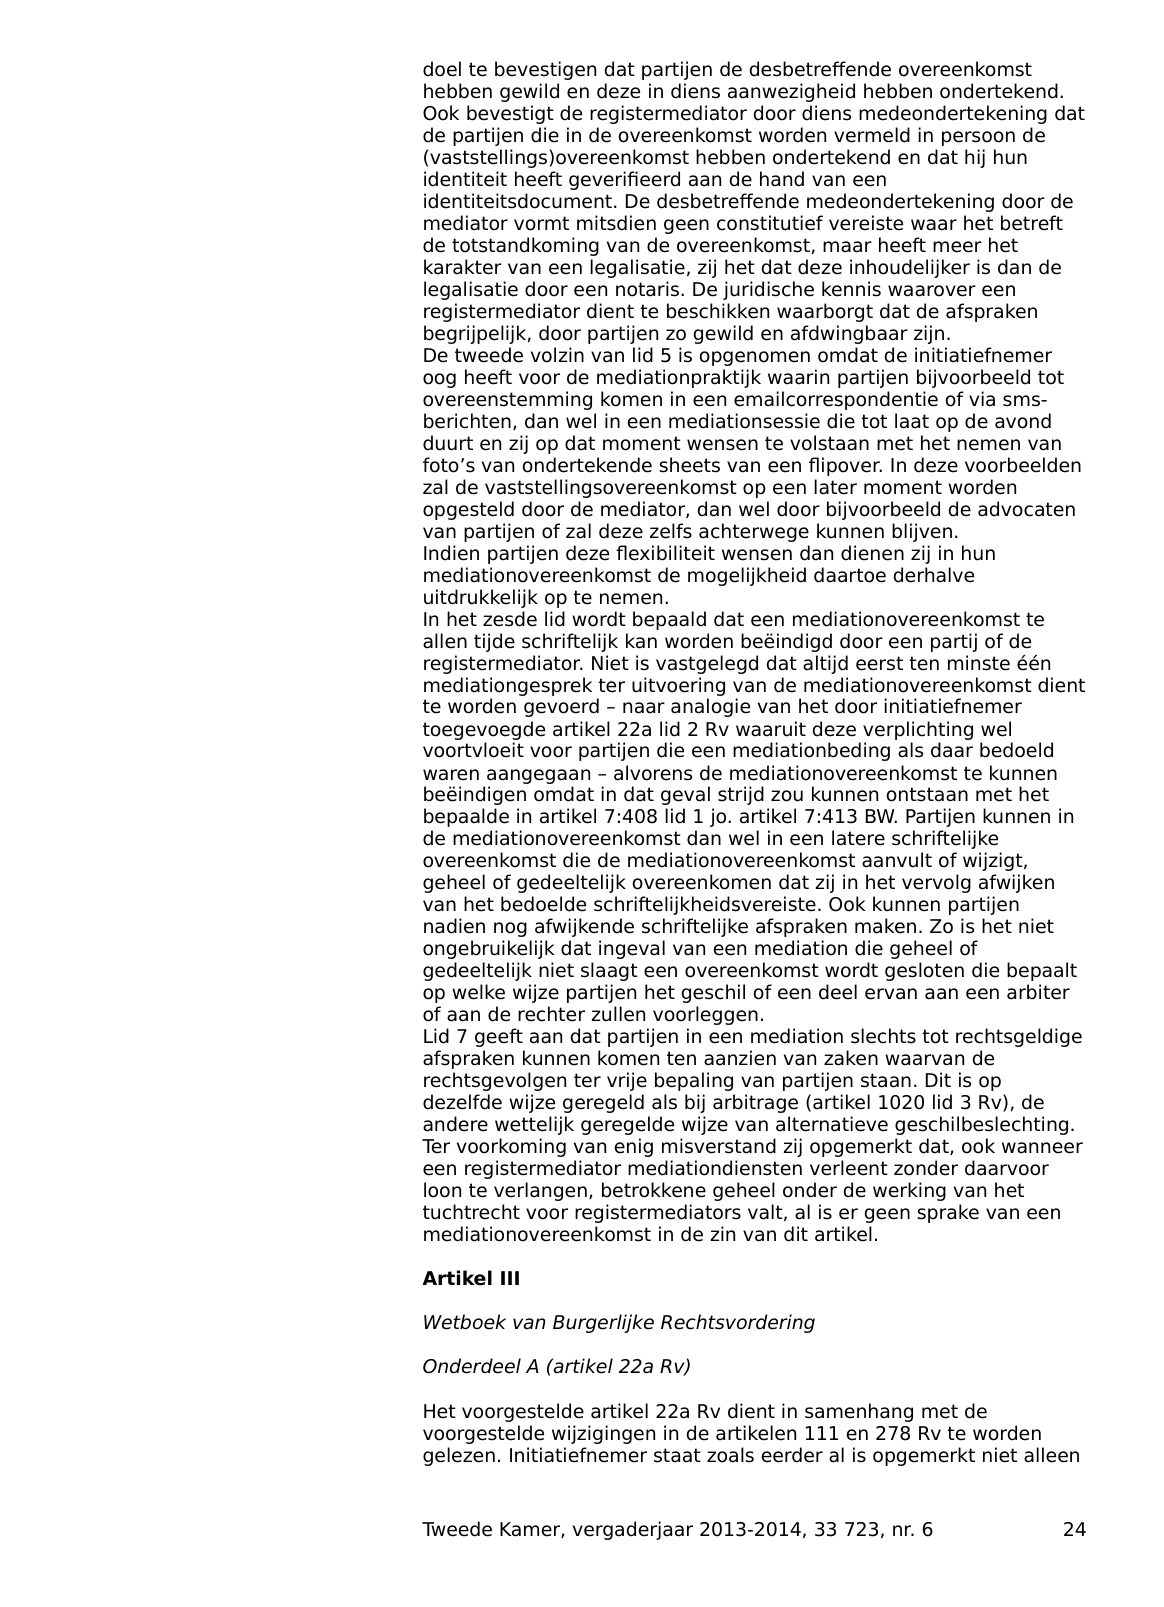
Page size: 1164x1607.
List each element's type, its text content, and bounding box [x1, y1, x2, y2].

subtitle Wetboek van Burgerlijke Rechtsvordering [422, 1312, 1087, 1334]
text De tweede volzin van lid 5 is opgenomen omdat de initiatiefnemer oog heeft voor de mediationpraktijk waarin partijen bijvoorbeeld tot overeenstemming komen in een emailcorrespondentie of via sms-berichten, dan wel in een mediationsessie die tot laat op de avond duurt en zij op dat moment wensen te volstaan met het nemen van foto’s van ondertekende sheets van een flipover. In deze voorbeelden zal de vaststellingsovereenkomst op een later moment worden opgesteld door de mediator, dan wel door bijvoorbeeld de advocaten van partijen of zal deze zelfs achterwege kunnen blijven. [422, 345, 1087, 543]
text In het zesde lid wordt bepaald dat een mediationovereenkomst te allen tijde schriftelijk kan worden beëindigd door een partij of de registermediator. Niet is vastgelegd dat altijd eerst ten minste één mediationgesprek ter uitvoering van de mediationovereenkomst dient te worden gevoerd – naar analogie van het door initiatiefnemer toegevoegde artikel 22a lid 2 Rv waaruit deze verplichting wel voortvloeit voor partijen die een mediationbeding als daar bedoeld waren aangegaan – alvorens de mediationovereenkomst te kunnen beëindigen omdat in dat geval strijd zou kunnen ontstaan met het bepaalde in artikel 7:408 lid 1 jo. artikel 7:413 BW. Partijen kunnen in de mediationovereenkomst dan wel in een latere schriftelijke overeenkomst die de mediationovereenkomst aanvult of wijzigt, geheel of gedeeltelijk overeenkomen dat zij in het vervolg afwijken van het bedoelde schriftelijkheidsvereiste. Ook kunnen partijen nadien nog afwijkende schriftelijke afspraken maken. Zo is het niet ongebruikelijk dat ingeval van een mediation die geheel of gedeeltelijk niet slaagt een overeenkomst wordt gesloten die bepaalt op welke wijze partijen het geschil of een deel ervan aan een arbiter of aan de rechter zullen voorleggen. [422, 608, 1087, 1026]
text Het voorgestelde artikel 22a Rv dient in samenhang met de voorgestelde wijzigingen in de artikelen 111 en 278 Rv te worden gelezen. Initiatiefnemer staat zoals eerder al is opgemerkt niet alleen [422, 1401, 1087, 1467]
subtitle Onderdeel A (artikel 22a Rv) [422, 1356, 1087, 1378]
text Indien partijen deze flexibiliteit wensen dan dienen zij in hun mediationovereenkomst de mogelijkheid daartoe derhalve uitdrukkelijk op te nemen. [422, 543, 1087, 608]
text Ter voorkoming van enig misverstand zij opgemerkt dat, ook wanneer een registermediator mediationdiensten verleent zonder daarvoor loon te verlangen, betrokkene geheel onder de werking van het tuchtrecht voor registermediators valt, al is er geen sprake van een mediationovereenkomst in de zin van dit artikel. [422, 1136, 1087, 1246]
subtitle Artikel III [422, 1268, 1087, 1290]
text Lid 7 geeft aan dat partijen in een mediation slechts tot rechtsgeldige afspraken kunnen komen ten aanzien van zaken waarvan de rechtsgevolgen ter vrije bepaling van partijen staan. Dit is op dezelfde wijze geregeld als bij arbitrage (artikel 1020 lid 3 Rv), de andere wettelijk geregelde wijze van alternatieve geschilbeslechting. [422, 1026, 1087, 1136]
text doel te bevestigen dat partijen de desbetreffende overeenkomst hebben gewild en deze in diens aanwezigheid hebben ondertekend. Ook bevestigt de registermediator door diens medeondertekening dat de partijen die in de overeenkomst worden vermeld in persoon de (vaststellings)overeenkomst hebben ondertekend en dat hij hun identiteit heeft geverifieerd aan de hand van een identiteitsdocument. De desbetreffende medeondertekening door de mediator vormt mitsdien geen constitutief vereiste waar het betreft de totstandkoming van de overeenkomst, maar heeft meer het karakter van een legalisatie, zij het dat deze inhoudelijker is dan de legalisatie door een notaris. De juridische kennis waarover een registermediator dient te beschikken waarborgt dat de afspraken begrijpelijk, door partijen zo gewild en afdwingbaar zijn. [422, 59, 1087, 345]
